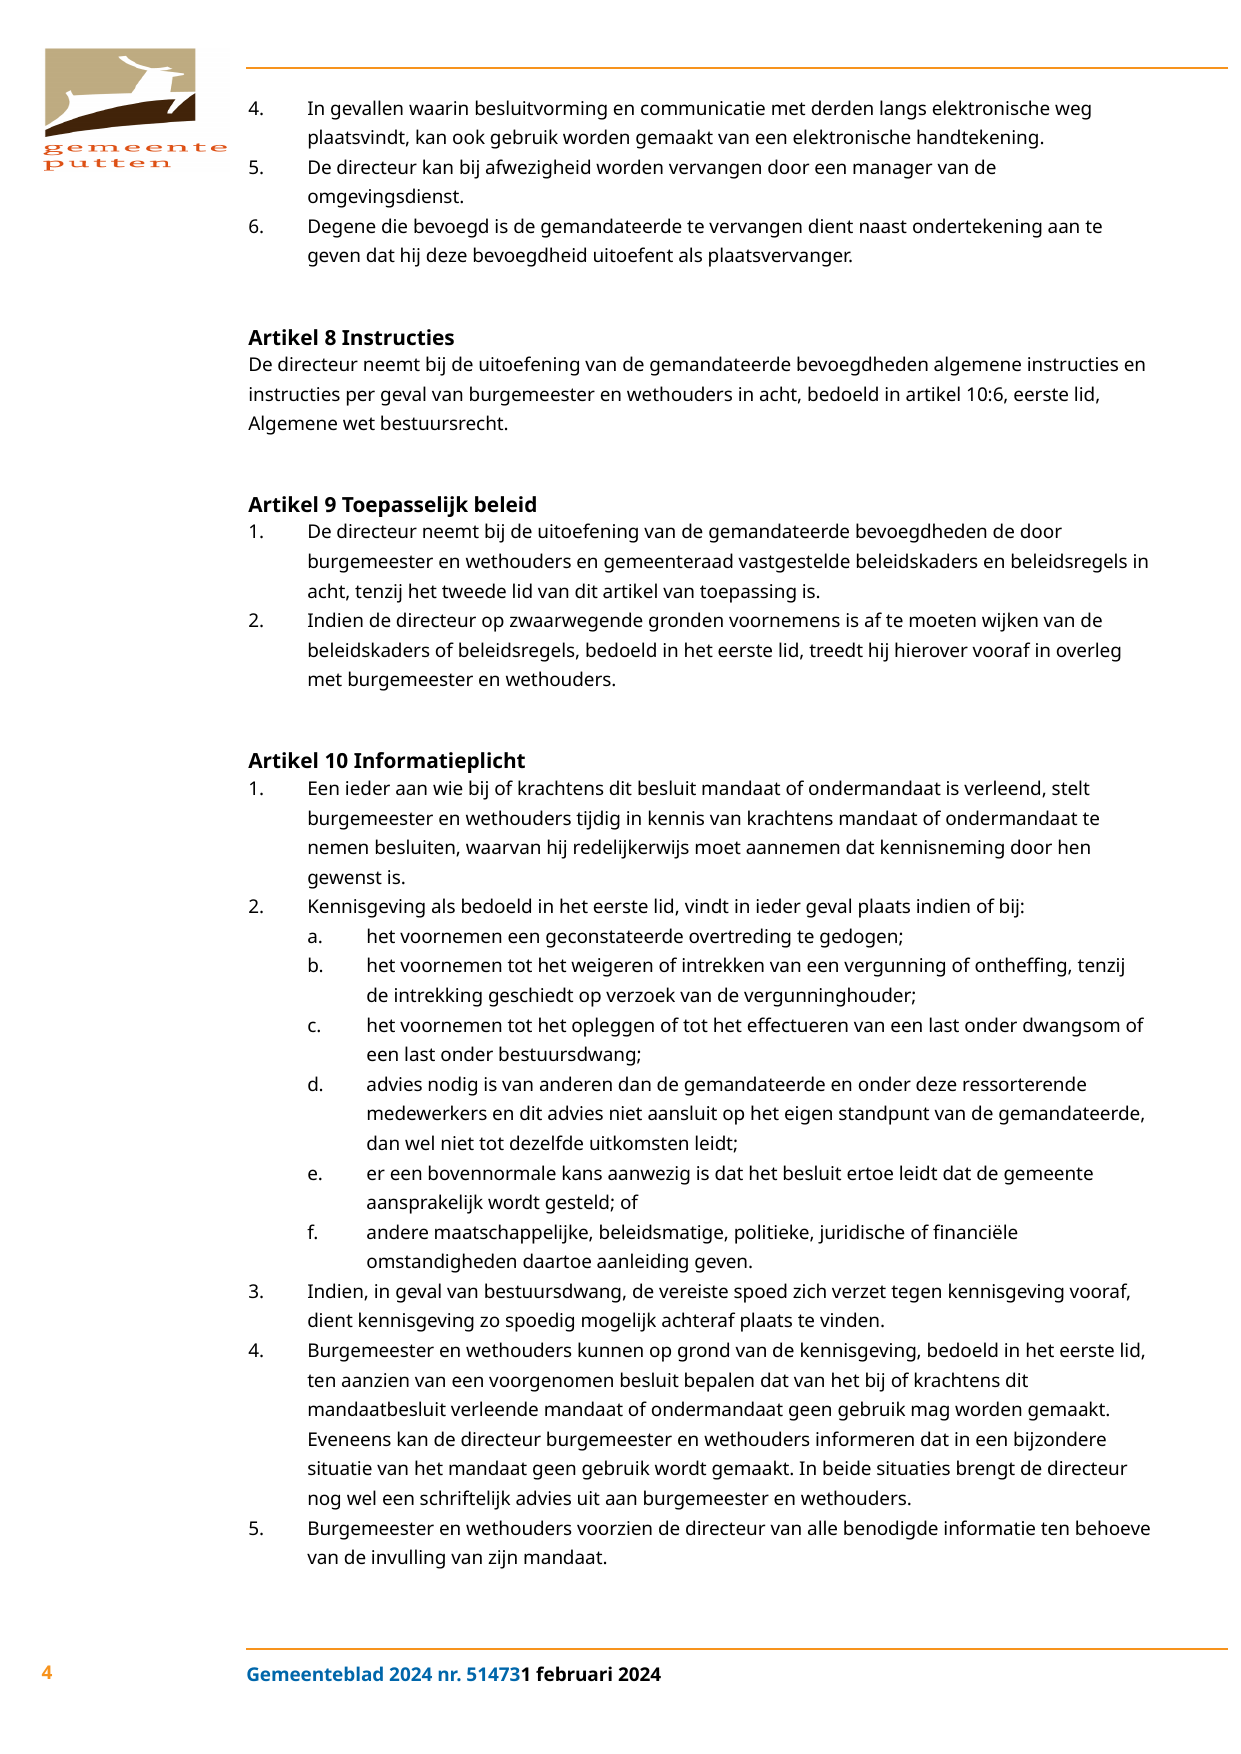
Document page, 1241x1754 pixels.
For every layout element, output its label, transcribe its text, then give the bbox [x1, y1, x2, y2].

list De directeur neemt bij de uitoefening van de gemandateerde bevoegdheden de door burgemeester en wethouders en gemeenteraad vastgestelde beleidskaders en beleidsregels in acht, tenzij het tweede lid van dit artikel van toepassing is. [248, 519, 1152, 604]
list De directeur kan bij afwezigheid worden vervangen door een manager van de omgevingsdienst. [248, 154, 1152, 209]
list advies nodig is van anderen dan de gemandateerde en onder deze ressorterende medewerkers en dit advies niet aansluit op het eigen standpunt van de gemandateerde, dan wel niet tot dezelfde uitkomsten leidt; [307, 1071, 1152, 1156]
list Indien de directeur op zwaarwegende gronden voornemens is af te moeten wijken van de beleidskaders of beleidsregels, bedoeld in het eerste lid, treedt hij hierover vooraf in overleg met burgemeester en wethouders. [248, 607, 1152, 692]
list Degene die bevoegd is de gemandateerde te vervangen dient naast ondertekening aan te geven dat hij deze bevoegdheid uitoefent als plaatsvervanger. [248, 213, 1152, 268]
list Kennisgeving als bedoeld in het eerste lid, vindt in ieder geval plaats indien of bij: [248, 893, 1152, 919]
list Burgemeester en wethouders kunnen op grond van de kennisgeving, bedoeld in het eerste lid, ten aanzien van een voorgenomen besluit bepalen dat van het bij of krachtens dit mandaatbesluit verleende mandaat of ondermandaat geen gebruik mag worden gemaakt. Eveneens kan de directeur burgemeester en wethouders informeren dat in een bijzondere situatie van het mandaat geen gebruik wordt gemaakt. In beide situaties brengt de directeur nog wel een schriftelijk advies uit aan burgemeester en wethouders. [248, 1337, 1152, 1511]
list Burgemeester en wethouders voorzien de directeur van alle benodigde informatie ten behoeve van de invulling van zijn mandaat. [248, 1515, 1152, 1570]
list het voornemen tot het opleggen of tot het effectueren van een last onder dwangsom of een last onder bestuursdwang; [307, 1012, 1152, 1067]
text Artikel 8 Instructies [248, 323, 1152, 351]
text Artikel 10 Informatieplicht [248, 747, 1152, 775]
list het voornemen tot het weigeren of intrekken van een vergunning of ontheffing, tenzij de intrekking geschiedt op verzoek van de vergunninghouder; [307, 953, 1152, 1008]
list andere maatschappelijke, beleidsmatige, politieke, juridische of financiële omstandigheden daartoe aanleiding geven. [307, 1219, 1152, 1274]
text Artikel 9 Toepasselijk beleid [248, 490, 1152, 519]
list In gevallen waarin besluitvorming en communicatie met derden langs elektronische weg plaatsvindt, kan ook gebruik worden gemaakt van een elektronische handtekening. [248, 95, 1152, 150]
list er een bovennormale kans aanwezig is dat het besluit ertoe leidt dat de gemeente aansprakelijk wordt gesteld; of [307, 1160, 1152, 1215]
list Een ieder aan wie bij of krachtens dit besluit mandaat of ondermandaat is verleend, stelt burgemeester en wethouders tijdig in kennis van krachtens mandaat of ondermandaat te nemen besluiten, waarvan hij redelijkerwijs moet aannemen dat kennisneming door hen gewenst is. [248, 775, 1152, 889]
list het voornemen een geconstateerde overtreding te gedogen; [307, 923, 1152, 949]
list Indien, in geval van bestuursdwang, de vereiste spoed zich verzet tegen kennisgeving vooraf, dient kennisgeving zo spoedig mogelijk achteraf plaats te vinden. [248, 1278, 1152, 1333]
picture [41, 47, 231, 172]
text De directeur neemt bij de uitoefening van de gemandateerde bevoegdheden algemene instructies en instructies per geval van burgemeester en wethouders in acht, bedoeld in artikel 10:6, eerste lid, Algemene wet bestuursrecht. [248, 351, 1152, 436]
